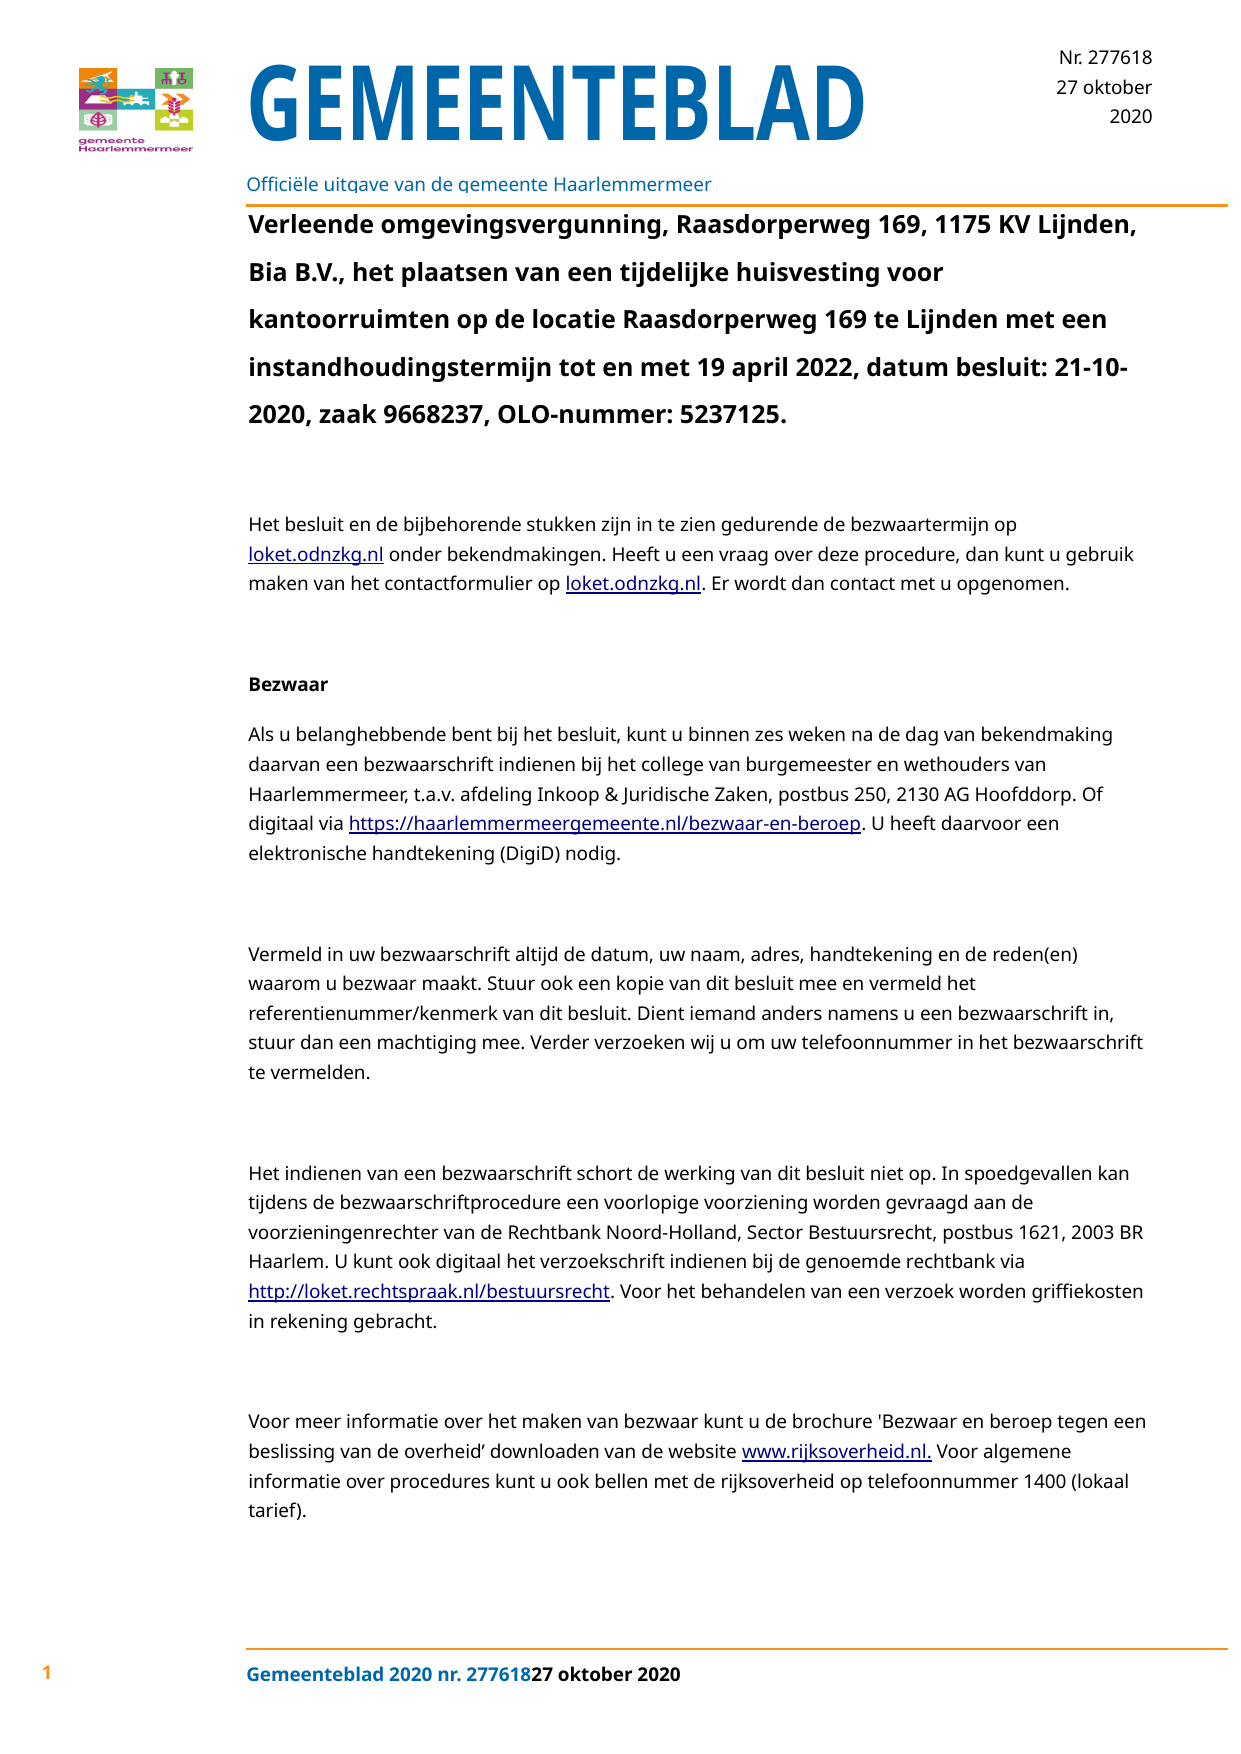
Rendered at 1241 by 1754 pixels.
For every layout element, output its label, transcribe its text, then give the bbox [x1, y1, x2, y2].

text Bezwaar [248, 671, 1152, 697]
text Vermeld in uw bezwaarschrift altijd de datum, uw naam, adres, handtekening en de reden(en) waarom u bezwaar maakt. Stuur ook een kopie van dit besluit mee en vermeld het referentienummer/kenmerk van dit besluit. Dient iemand anders namens u een bezwaarschrift in, stuur dan een machtiging mee. Verder verzoeken wij u om uw telefoonnummer in het bezwaarschrift te vermelden. [248, 941, 1152, 1085]
text Verleende omgevingsvergunning, Raasdorperweg 169, 1175 KV Lijnden, Bia B.V., het plaatsen van een tijdelijke huisvesting voor kantoorruimten op de locatie Raasdorperweg 169 te Lijnden met een instandhoudingstermijn tot en met 19 april 2022, datum besluit: 21-10-2020, zaak 9668237, OLO-nummer: 5237125. [248, 207, 1152, 431]
picture [41, 47, 231, 172]
text Voor meer informatie over het maken van bezwaar kunt u de brochure 'Bezwaar en beroep tegen een beslissing van de overheid’ downloaden van de website www.rijksoverheid.nl. Voor algemene informatie over procedures kunt u ook bellen met de rijksoverheid op telefoonnummer 1400 (lokaal tarief). [248, 1409, 1152, 1523]
text Het indienen van een bezwaarschrift schort de werking van dit besluit niet op. In spoedgevallen kan tijdens de bezwaarschriftprocedure een voorlopige voorziening worden gevraagd aan de voorzieningenrechter van de Rechtbank Noord-Holland, Sector Bestuursrecht, postbus 1621, 2003 BR Haarlem. U kunt ook digitaal het verzoekschrift indienen bij de genoemde rechtbank via http://loket.rechtspraak.nl/bestuursrecht. Voor het behandelen van een verzoek worden griffiekosten in rekening gebracht. [248, 1160, 1152, 1333]
text Het besluit en de bijbehorende stukken zijn in te zien gedurende de bezwaartermijn op loket.odnzkg.nl onder bekendmakingen. Heeft u een vraag over deze procedure, dan kunt u gebruik maken van het contactformulier op loket.odnzkg.nl. Er wordt dan contact met u opgenomen. [248, 511, 1152, 596]
text Als u belanghebbende bent bij het besluit, kunt u binnen zes weken na de dag van bekendmaking daarvan een bezwaarschrift indienen bij het college van burgemeester en wethouders van Haarlemmermeer, t.a.v. afdeling Inkoop & Juridische Zaken, postbus 250, 2130 AG Hoofddorp. Of digitaal via https://haarlemmermeergemeente.nl/bezwaar-en-beroep. U heeft daarvoor een elektronische handtekening (DigiD) nodig. [248, 722, 1152, 866]
